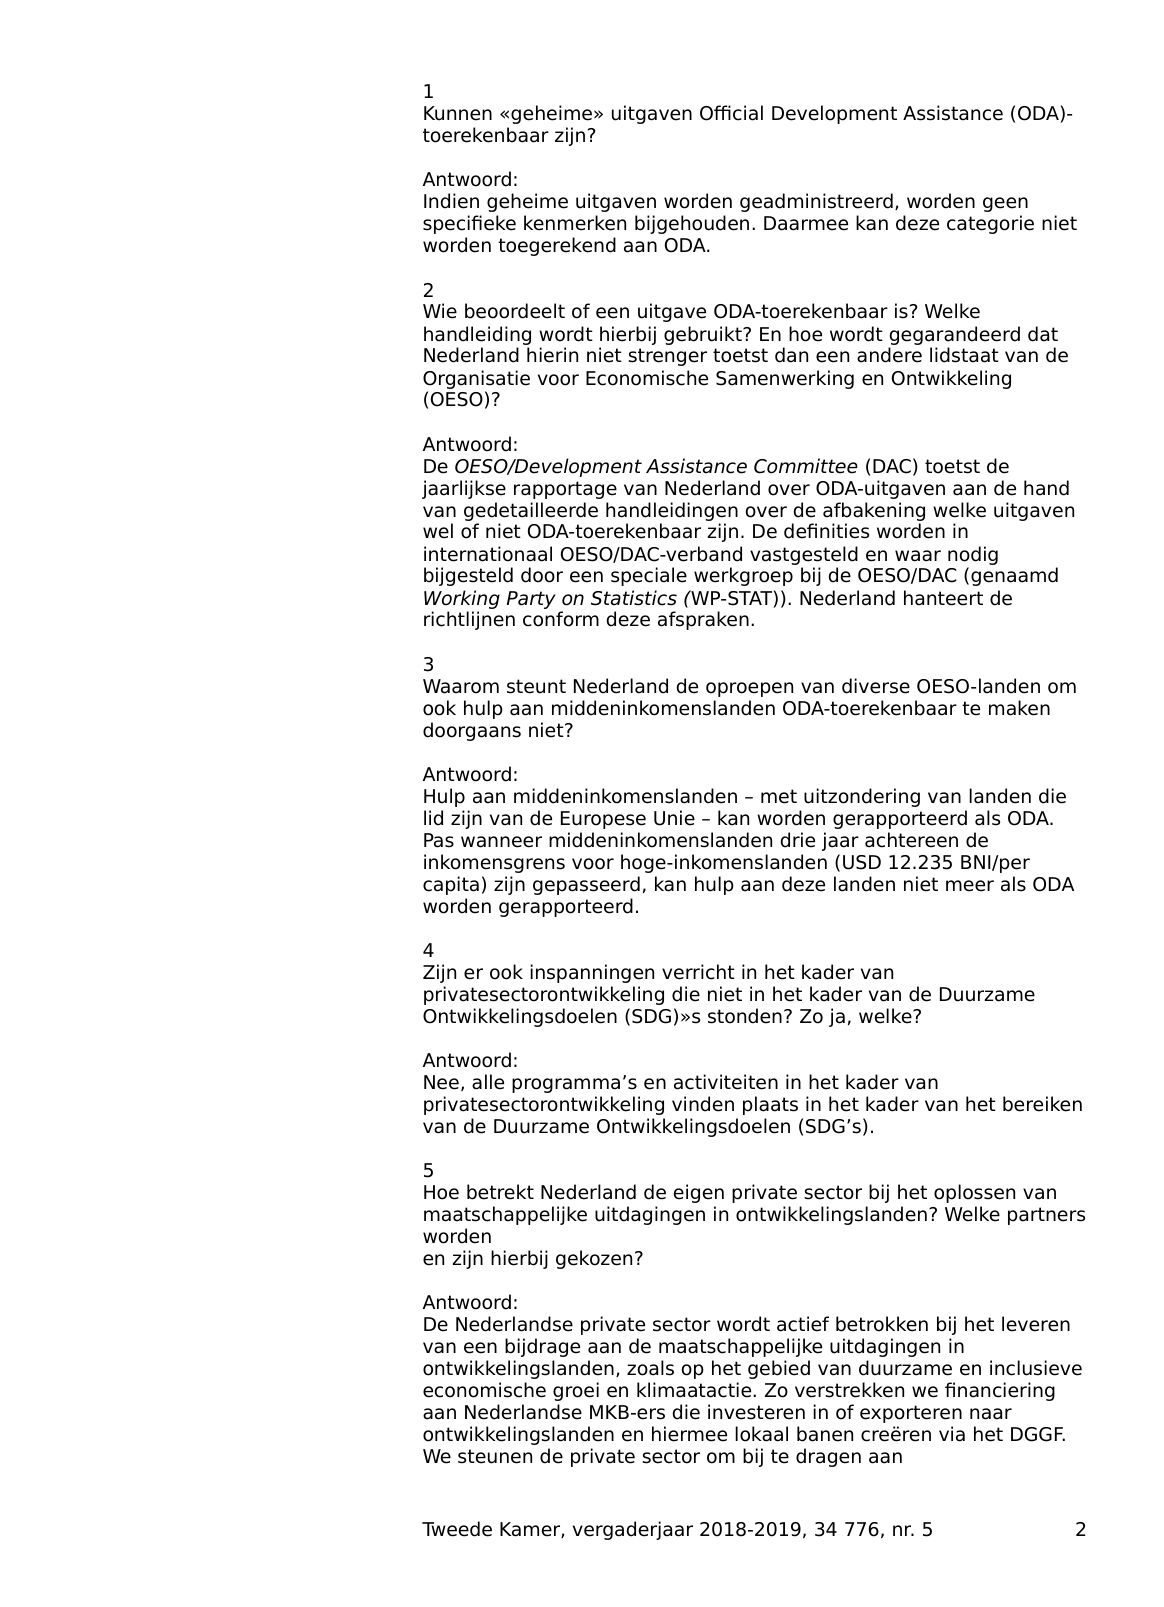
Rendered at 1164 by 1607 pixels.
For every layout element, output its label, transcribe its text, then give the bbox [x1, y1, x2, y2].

text Antwoord: [422, 169, 1087, 191]
text 5 [422, 1160, 1087, 1182]
text Nee, alle programma’s en activiteiten in het kader van privatesectorontwikkeling vinden plaats in het kader van het bereiken van de Duurzame Ontwikkelingsdoelen (SDG’s). [422, 1072, 1087, 1138]
text 4 [422, 940, 1087, 962]
text Waarom steunt Nederland de oproepen van diverse OESO-landen om ook hulp aan middeninkomenslanden ODA-toerekenbaar te maken doorgaans niet? [422, 676, 1087, 741]
text Indien geheime uitgaven worden geadministreerd, worden geen specifieke kenmerken bijgehouden. Daarmee kan deze categorie niet worden toegerekend aan ODA. [422, 191, 1087, 257]
text De OESO/Development Assistance Committee (DAC) toetst de jaarlijkse rapportage van Nederland over ODA-uitgaven aan de hand van gedetailleerde handleidingen over de afbakening welke uitgaven wel of niet ODA-toerekenbaar zijn. De definities worden in internationaal OESO/DAC-verband vastgesteld en waar nodig bijgesteld door een speciale werkgroep bij de OESO/DAC (genaamd Working Party on Statistics (WP-STAT)). Nederland hanteert de richtlijnen conform deze afspraken. [422, 456, 1087, 631]
text 3 [422, 653, 1087, 676]
text Kunnen «geheime» uitgaven Official Development Assistance (ODA)-toerekenbaar zijn? [422, 103, 1087, 147]
text Zijn er ook inspanningen verricht in het kader van privatesectorontwikkeling die niet in het kader van de Duurzame Ontwikkelingsdoelen (SDG)»s stonden? Zo ja, welke? [422, 962, 1087, 1028]
text Antwoord: [422, 1050, 1087, 1072]
text Wie beoordeelt of een uitgave ODA-toerekenbaar is? Welke handleiding wordt hierbij gebruikt? En hoe wordt gegarandeerd dat Nederland hierin niet strenger toetst dan een andere lidstaat van de Organisatie voor Economische Samenwerking en Ontwikkeling (OESO)? [422, 301, 1087, 411]
text 2 [422, 279, 1087, 301]
text Hoe betrekt Nederland de eigen private sector bij het oplossen van maatschappelijke uitdagingen in ontwikkelingslanden? Welke partners worden [422, 1182, 1087, 1248]
text Antwoord: [422, 433, 1087, 456]
text De Nederlandse private sector wordt actief betrokken bij het leveren van een bijdrage aan de maatschappelijke uitdagingen in ontwikkelingslanden, zoals op het gebied van duurzame en inclusieve economische groei en klimaatactie. Zo verstrekken we financiering aan Nederlandse MKB-ers die investeren in of exporteren naar ontwikkelingslanden en hiermee lokaal banen creëren via het DGGF. We steunen de private sector om bij te dragen aan [422, 1314, 1087, 1468]
text 1 [422, 81, 1087, 103]
text Hulp aan middeninkomenslanden – met uitzondering van landen die lid zijn van de Europese Unie – kan worden gerapporteerd als ODA. Pas wanneer middeninkomenslanden drie jaar achtereen de inkomensgrens voor hoge-inkomenslanden (USD 12.235 BNI/per capita) zijn gepasseerd, kan hulp aan deze landen niet meer als ODA worden gerapporteerd. [422, 786, 1087, 917]
text en zijn hierbij gekozen? [422, 1248, 1087, 1270]
text Antwoord: [422, 764, 1087, 786]
text Antwoord: [422, 1292, 1087, 1314]
